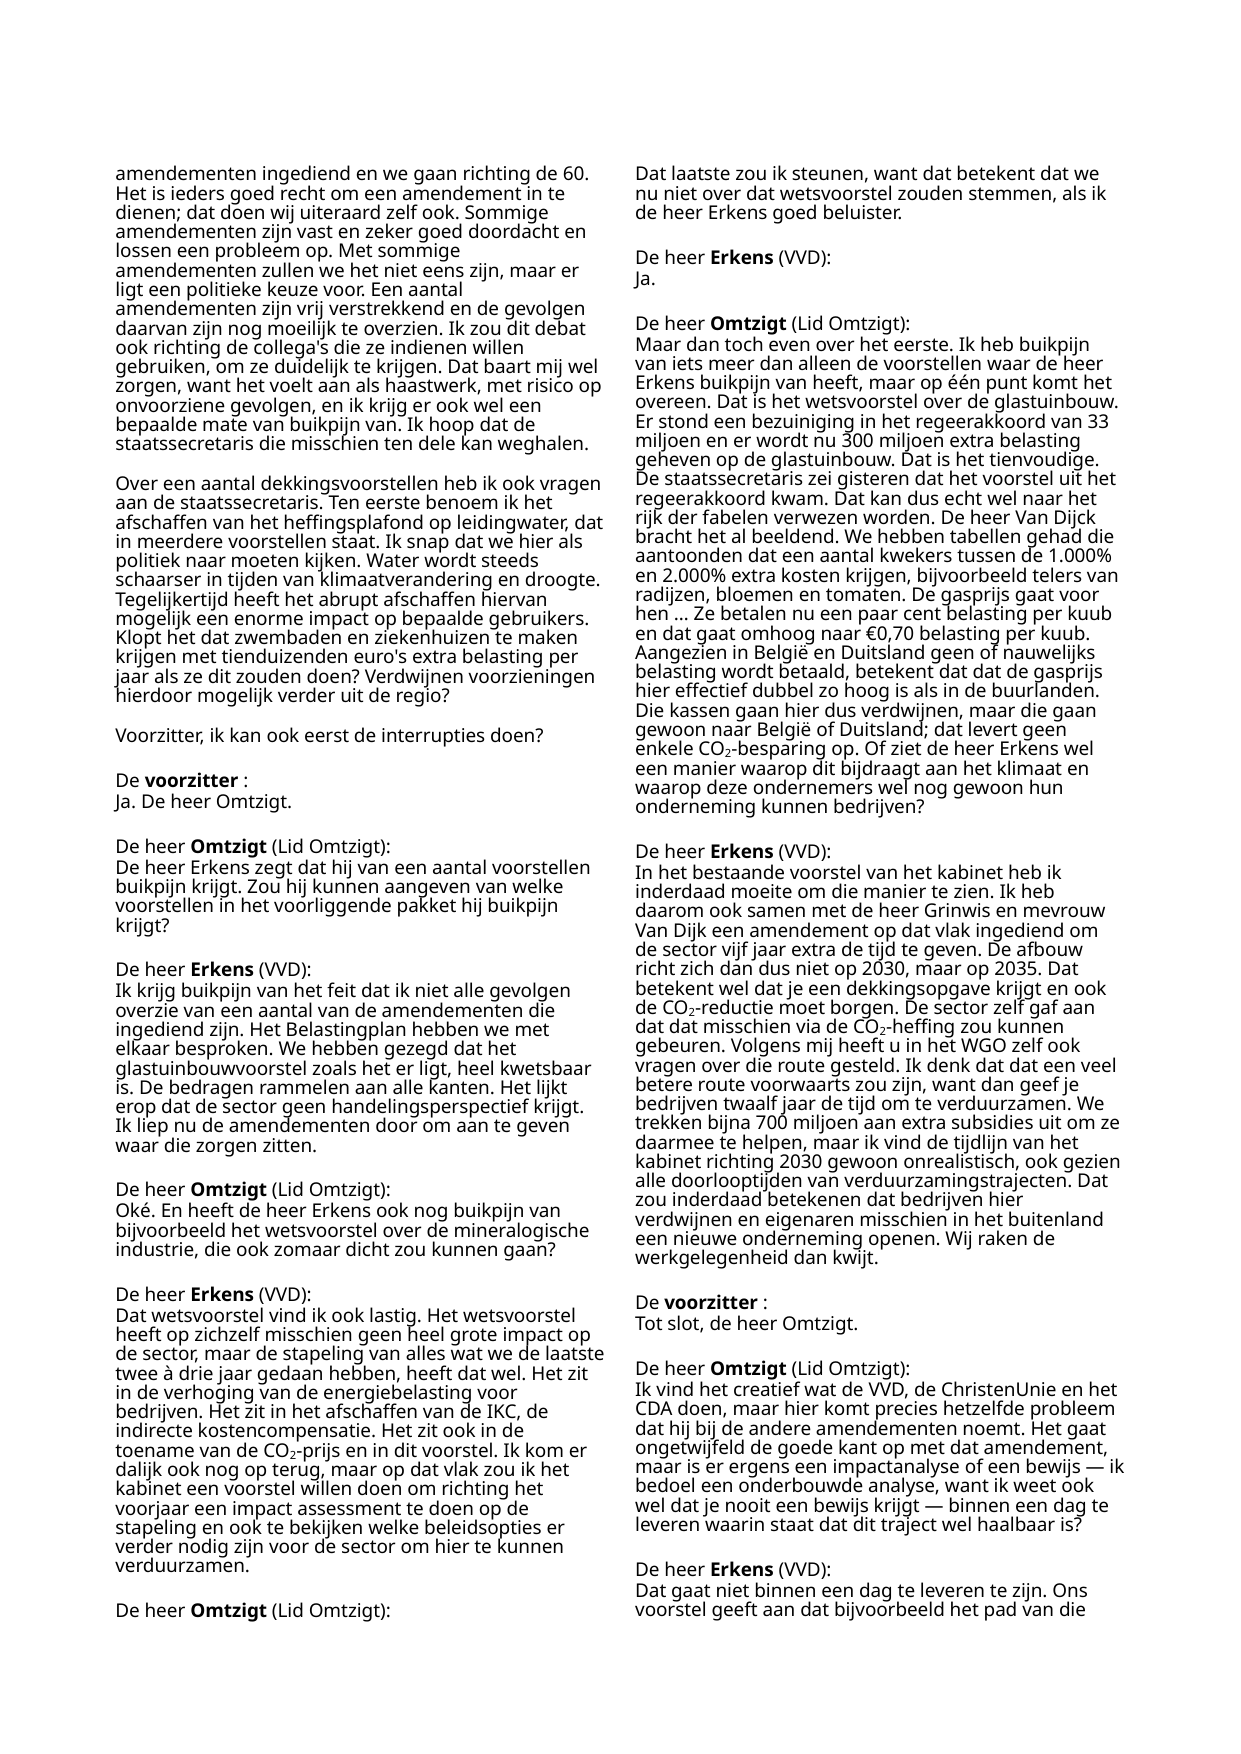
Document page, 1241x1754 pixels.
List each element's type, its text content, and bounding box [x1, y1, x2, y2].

text De voorzitter : [635, 1289, 1125, 1315]
text Voorzitter, ik kan ook eerst de interrupties doen? [115, 727, 605, 746]
text De heer Omtzigt (Lid Omtzigt): [115, 1177, 605, 1202]
text De heer Omtzigt (Lid Omtzigt): [115, 833, 605, 859]
text In het bestaande voorstel van het kabinet heb ik inderdaad moeite om die manier te zien. Ik heb daarom ook samen met de heer Grinwis en mevrouw Van Dijk een amendement op dat vlak ingediend om de sector vijf jaar extra de tijd te geven. De afbouw richt zich dan dus niet op 2030, maar op 2035. Dat betekent wel dat je een dekkingsopgave krijgt en ook de CO2-reductie moet borgen. De sector zelf gaf aan dat dat misschien via de CO2-heffing zou kunnen gebeuren. Volgens mij heeft u in het WGO zelf ook vragen over die route gesteld. Ik denk dat dat een veel betere route voorwaarts zou zijn, want dan geef je bedrijven twaalf jaar de tijd om te verduurzamen. We trekken bijna 700 miljoen aan extra subsidies uit om ze daarmee te helpen, maar ik vind de tijdlijn van het kabinet richting 2030 gewoon onrealistisch, ook gezien alle doorlooptijden van verduurzamingstrajecten. Dat zou inderdaad betekenen dat bedrijven hier verdwijnen en eigenaren misschien in het buitenland een nieuwe onderneming openen. Wij raken de werkgelegenheid dan kwijt. [635, 864, 1125, 1268]
text De heer Erkens zegt dat hij van een aantal voorstellen buikpijn krijgt. Zou hij kunnen aangeven van welke voorstellen in het voorliggende pakket hij buikpijn krijgt? [115, 859, 605, 936]
text Over een aantal dekkingsvoorstellen heb ik ook vragen aan de staatssecretaris. Ten eerste benoem ik het afschaffen van het heffingsplafond op leidingwater, dat in meerdere voorstellen staat. Ik snap dat we hier als politiek naar moeten kijken. Water wordt steeds schaarser in tijden van klimaatverandering en droogte. Tegelijkertijd heeft het abrupt afschaffen hiervan mogelijk een enorme impact op bepaalde gebruikers. Klopt het dat zwembaden en ziekenhuizen te maken krijgen met tienduizenden euro's extra belasting per jaar als ze dit zouden doen? Verdwijnen voorzieningen hierdoor mogelijk verder uit de regio? [115, 475, 605, 706]
text De heer Erkens (VVD): [635, 1556, 1125, 1582]
text De heer Erkens (VVD): [635, 838, 1125, 864]
text Ik krijg buikpijn van het feit dat ik niet alle gevolgen overzie van een aantal van de amendementen die ingediend zijn. Het Belastingplan hebben we met elkaar besproken. We hebben gezegd dat het glastuinbouwvoorstel zoals het er ligt, heel kwetsbaar is. De bedragen rammelen aan alle kanten. Het lijkt erop dat de sector geen handelingsperspectief krijgt. Ik liep nu de amendementen door om aan te geven waar die zorgen zitten. [115, 982, 605, 1156]
text De heer Erkens (VVD): [635, 244, 1125, 270]
text Ja. De heer Omtzigt. [115, 793, 605, 812]
text Maar dan toch even over het eerste. Ik heb buikpijn van iets meer dan alleen de voorstellen waar de heer Erkens buikpijn van heeft, maar op één punt komt het overeen. Dat is het wetsvoorstel over de glastuinbouw. Er stond een bezuiniging in het regeerakkoord van 33 miljoen en er wordt nu 300 miljoen extra belasting geheven op de glastuinbouw. Dat is het tienvoudige. De staatssecretaris zei gisteren dat het voorstel uit het regeerakkoord kwam. Dat kan dus echt wel naar het rijk der fabelen verwezen worden. De heer Van Dijck bracht het al beeldend. We hebben tabellen gehad die aantoonden dat een aantal kwekers tussen de 1.000% en 2.000% extra kosten krijgen, bijvoorbeeld telers van radijzen, bloemen en tomaten. De gasprijs gaat voor hen … Ze betalen nu een paar cent belasting per kuub en dat gaat omhoog naar €0,70 belasting per kuub. Aangezien in België en Duitsland geen of nauwelijks belasting wordt betaald, betekent dat dat de gasprijs hier effectief dubbel zo hoog is als in de buurlanden. Die kassen gaan hier dus verdwijnen, maar die gaan gewoon naar België of Duitsland; dat levert geen enkele CO2-besparing op. Of ziet de heer Erkens wel een manier waarop dit bijdraagt aan het klimaat en waarop deze ondernemers wel nog gewoon hun onderneming kunnen bedrijven? [635, 336, 1125, 817]
text Tot slot, de heer Omtzigt. [635, 1315, 1125, 1334]
text Dat laatste zou ik steunen, want dat betekent dat we nu niet over dat wetsvoorstel zouden stemmen, als ik de heer Erkens goed beluister. [635, 165, 1125, 223]
text Dat gaat niet binnen een dag te leveren te zijn. Ons voorstel geeft aan dat bijvoorbeeld het pad van die [635, 1582, 1125, 1620]
text De heer Omtzigt (Lid Omtzigt): [635, 310, 1125, 336]
text Oké. En heeft de heer Erkens ook nog buikpijn van bijvoorbeeld het wetsvoorstel over de mineralogische industrie, die ook zomaar dicht zou kunnen gaan? [115, 1202, 605, 1260]
text De heer Omtzigt (Lid Omtzigt): [115, 1597, 605, 1623]
text De heer Erkens (VVD): [115, 957, 605, 982]
text Dat wetsvoorstel vind ik ook lastig. Het wetsvoorstel heeft op zichzelf misschien geen heel grote impact op de sector, maar de stapeling van alles wat we de laatste twee à drie jaar gedaan hebben, heeft dat wel. Het zit in de verhoging van de energiebelasting voor bedrijven. Het zit in het afschaffen van de IKC, de indirecte kostencompensatie. Het zit ook in de toename van de CO2-prijs en in dit voorstel. Ik kom er dalijk ook nog op terug, maar op dat vlak zou ik het kabinet een voorstel willen doen om richting het voorjaar een impact assessment te doen op de stapeling en ook te bekijken welke beleidsopties er verder nodig zijn voor de sector om hier te kunnen verduurzamen. [115, 1307, 605, 1577]
text amendementen ingediend en we gaan richting de 60. Het is ieders goed recht om een amendement in te dienen; dat doen wij uiteraard zelf ook. Sommige amendementen zijn vast en zeker goed doordacht en lossen een probleem op. Met sommige amendementen zullen we het niet eens zijn, maar er ligt een politieke keuze voor. Een aantal amendementen zijn vrij verstrekkend en de gevolgen daarvan zijn nog moeilijk te overzien. Ik zou dit debat ook richting de collega's die ze indienen willen gebruiken, om ze duidelijk te krijgen. Dat baart mij wel zorgen, want het voelt aan als haastwerk, met risico op onvoorziene gevolgen, en ik krijg er ook wel een bepaalde mate van buikpijn van. Ik hoop dat de staatssecretaris die misschien ten dele kan weghalen. [115, 165, 605, 454]
text De heer Erkens (VVD): [115, 1281, 605, 1307]
text Ja. [635, 270, 1125, 289]
text De voorzitter : [115, 767, 605, 793]
text De heer Omtzigt (Lid Omtzigt): [635, 1355, 1125, 1381]
text Ik vind het creatief wat de VVD, de ChristenUnie en het CDA doen, maar hier komt precies hetzelfde probleem dat hij bij de andere amendementen noemt. Het gaat ongetwijfeld de goede kant op met dat amendement, maar is er ergens een impactanalyse of een bewijs — ik bedoel een onderbouwde analyse, want ik weet ook wel dat je nooit een bewijs krijgt — binnen een dag te leveren waarin staat dat dit traject wel haalbaar is? [635, 1381, 1125, 1535]
